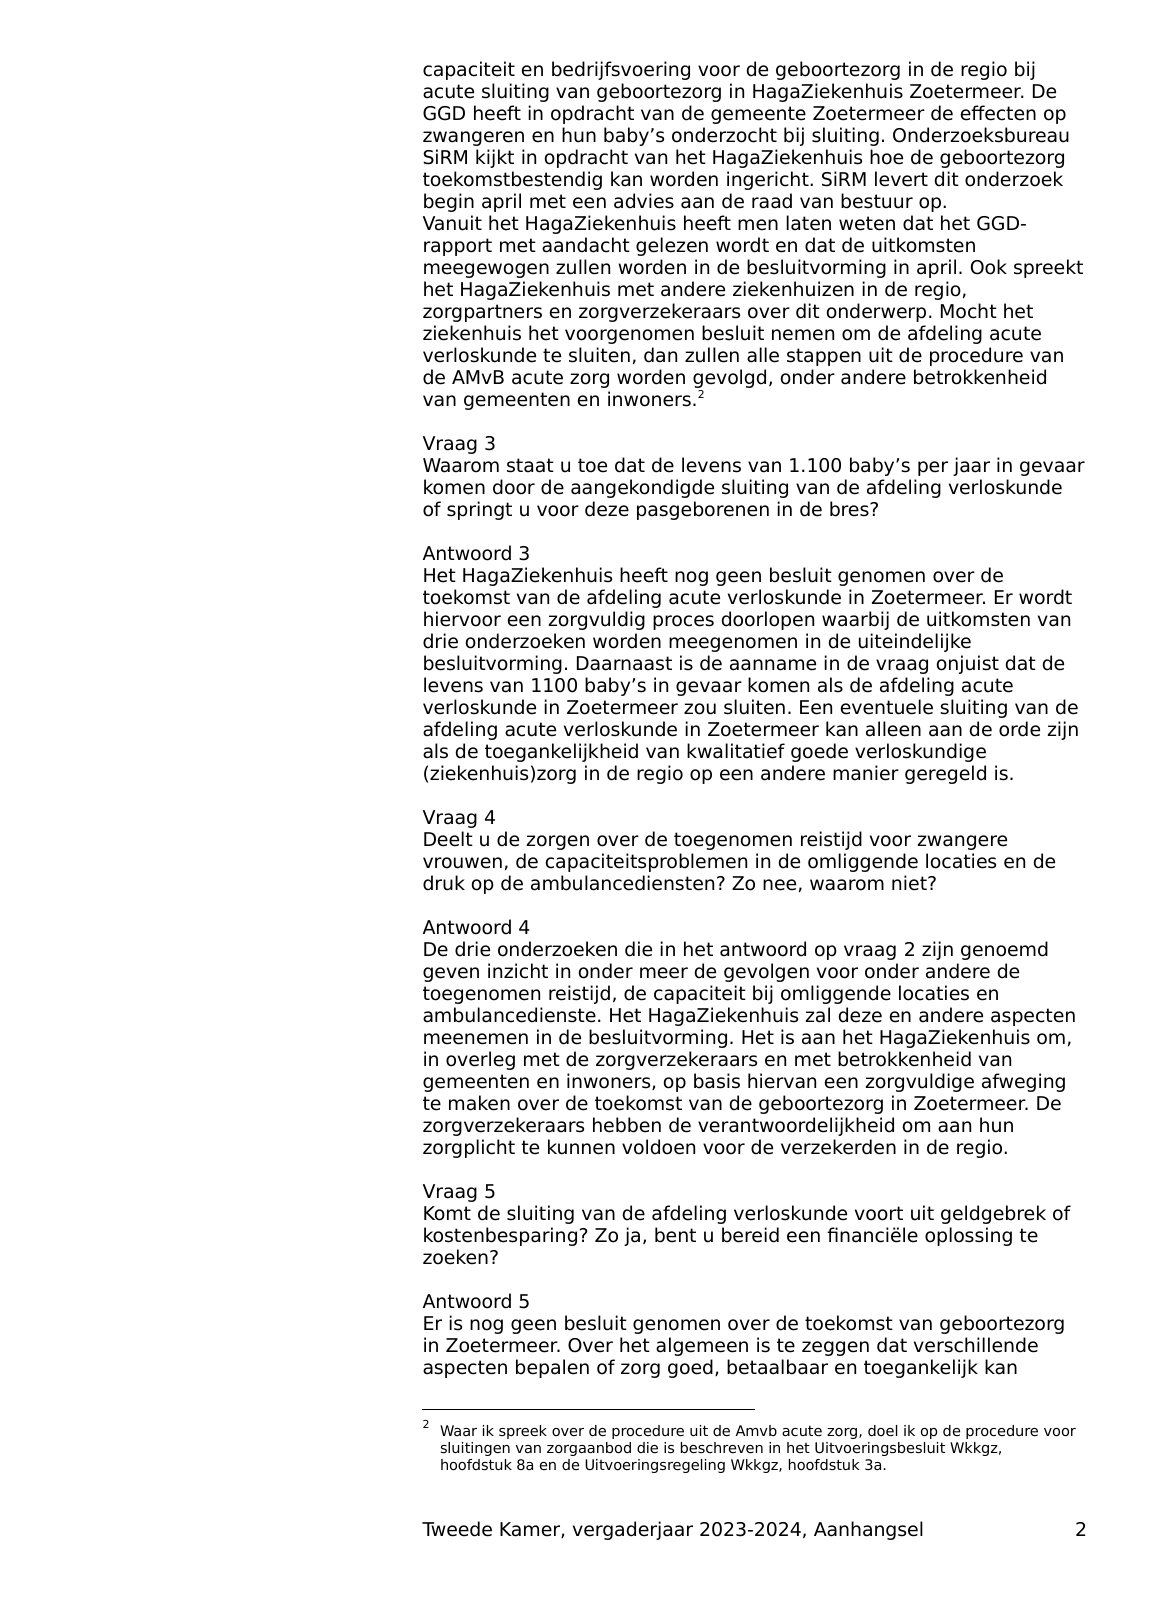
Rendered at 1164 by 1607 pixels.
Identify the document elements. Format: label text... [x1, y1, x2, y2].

text Deelt u de zorgen over de toegenomen reistijd voor zwangere vrouwen, de capaciteitsproblemen in de omliggende locaties en de druk op de ambulancediensten? Zo nee, waarom niet? [422, 829, 1087, 895]
text Vraag 5 [422, 1181, 1087, 1203]
text Er is nog geen besluit genomen over de toekomst van geboortezorg in Zoetermeer. Over het algemeen is te zeggen dat verschillende aspecten bepalen of zorg goed, betaalbaar en toegankelijk kan [422, 1313, 1087, 1379]
text Antwoord 5 [422, 1291, 1087, 1313]
text Vraag 4 [422, 807, 1087, 829]
text Waarom staat u toe dat de levens van 1.100 baby’s per jaar in gevaar komen door de aangekondigde sluiting van de afdeling verloskunde of springt u voor deze pasgeborenen in de bres? [422, 455, 1087, 521]
text capaciteit en bedrijfsvoering voor de geboortezorg in de regio bij acute sluiting van geboortezorg in HagaZiekenhuis Zoetermeer. De GGD heeft in opdracht van de gemeente Zoetermeer de effecten op zwangeren en hun baby’s onderzocht bij sluiting. Onderzoeksbureau SiRM kijkt in opdracht van het HagaZiekenhuis hoe de geboortezorg toekomstbestendig kan worden ingericht. SiRM levert dit onderzoek begin april met een advies aan de raad van bestuur op. [422, 59, 1087, 213]
text Antwoord 3 [422, 543, 1087, 565]
text Het HagaZiekenhuis heeft nog geen besluit genomen over de toekomst van de afdeling acute verloskunde in Zoetermeer. Er wordt hiervoor een zorgvuldig proces doorlopen waarbij de uitkomsten van drie onderzoeken worden meegenomen in de uiteindelijke besluitvorming. Daarnaast is de aanname in de vraag onjuist dat de levens van 1100 baby’s in gevaar komen als de afdeling acute verloskunde in Zoetermeer zou sluiten. Een eventuele sluiting van de afdeling acute verloskunde in Zoetermeer kan alleen aan de orde zijn als de toegankelijkheid van kwalitatief goede verloskundige (ziekenhuis)zorg in de regio op een andere manier geregeld is. [422, 565, 1087, 785]
text Antwoord 4 [422, 917, 1087, 939]
text Vanuit het HagaZiekenhuis heeft men laten weten dat het GGD-rapport met aandacht gelezen wordt en dat de uitkomsten meegewogen zullen worden in de besluitvorming in april. Ook spreekt het HagaZiekenhuis met andere ziekenhuizen in de regio, zorgpartners en zorgverzekeraars over dit onderwerp. Mocht het ziekenhuis het voorgenomen besluit nemen om de afdeling acute verloskunde te sluiten, dan zullen alle stappen uit de procedure van de AMvB acute zorg worden gevolgd, onder andere betrokkenheid van gemeenten en inwoners. [422, 213, 1087, 411]
text Komt de sluiting van de afdeling verloskunde voort uit geldgebrek of kostenbesparing? Zo ja, bent u bereid een financiële oplossing te zoeken? [422, 1203, 1087, 1269]
text De drie onderzoeken die in het antwoord op vraag 2 zijn genoemd geven inzicht in onder meer de gevolgen voor onder andere de toegenomen reistijd, de capaciteit bij omliggende locaties en ambulancedienste. Het HagaZiekenhuis zal deze en andere aspecten meenemen in de besluitvorming. Het is aan het HagaZiekenhuis om, in overleg met de zorgverzekeraars en met betrokkenheid van gemeenten en inwoners, op basis hiervan een zorgvuldige afweging te maken over de toekomst van de geboortezorg in Zoetermeer. De zorgverzekeraars hebben de verantwoordelijkheid om aan hun zorgplicht te kunnen voldoen voor de verzekerden in de regio. [422, 939, 1087, 1159]
text Vraag 3 [422, 433, 1087, 455]
text Waar ik spreek over de procedure uit de Amvb acute zorg, doel ik op de procedure voor sluitingen van zorgaanbod die is beschreven in het Uitvoeringsbesluit Wkkgz, hoofdstuk 8a en de Uitvoeringsregeling Wkkgz, hoofdstuk 3a. [422, 1418, 1087, 1474]
